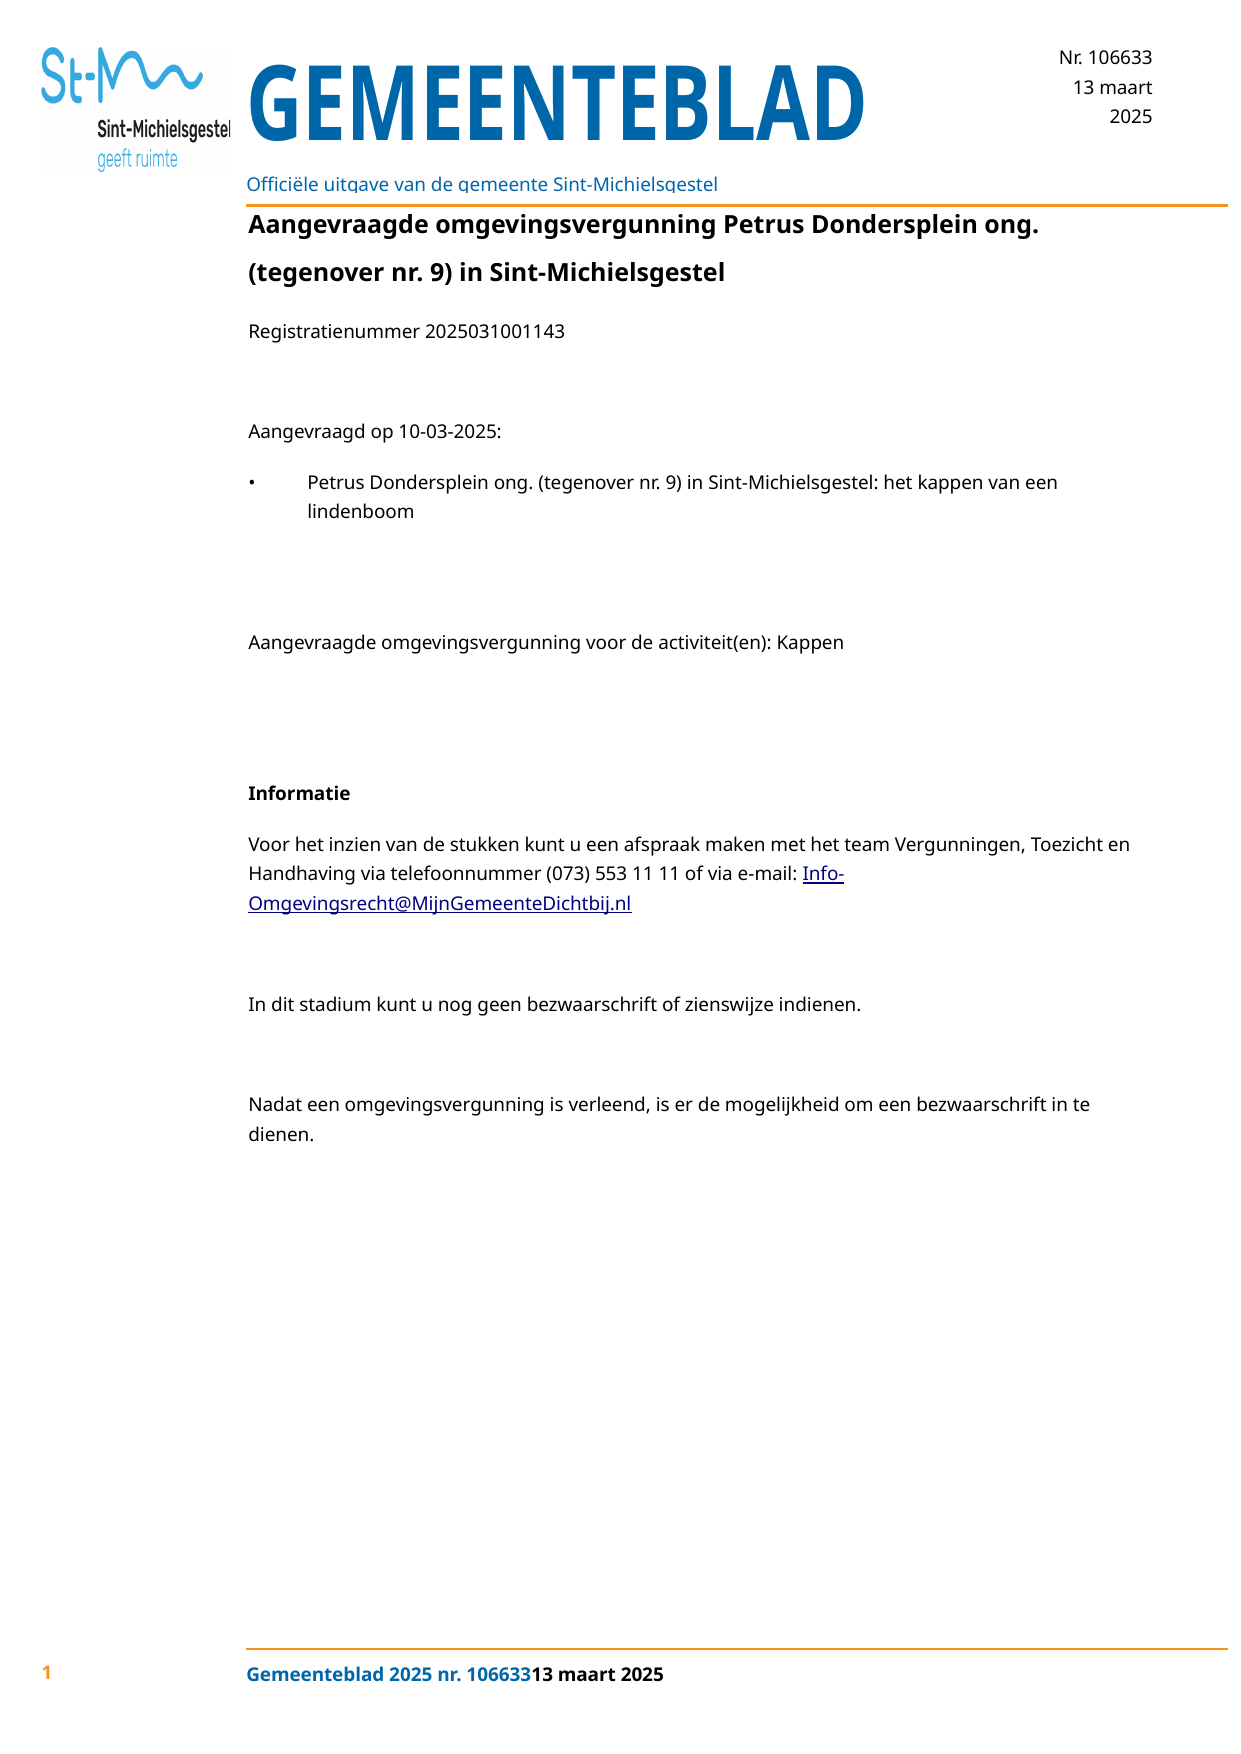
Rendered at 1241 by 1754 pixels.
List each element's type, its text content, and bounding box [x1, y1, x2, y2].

text Nadat een omgevingsvergunning is verleend, is er de mogelijkheid om een bezwaarschrift in te dienen. [248, 1092, 1152, 1147]
text Aangevraagde omgevingsvergunning voor de activiteit(en): Kappen [248, 629, 1152, 655]
text Aangevraagd op 10-03-2025: [248, 419, 1152, 444]
picture [41, 47, 231, 172]
text Aangevraagde omgevingsvergunning Petrus Dondersplein ong. (tegenover nr. 9) in Sint-Michielsgestel [248, 207, 1152, 288]
text Voor het inzien van de stukken kunt u een afspraak maken met het team Vergunningen, Toezicht en Handhaving via telefoonnummer (073) 553 11 11 of via e-mail: Info-Omgevingsrecht@MijnGemeenteDichtbij.nl [248, 831, 1152, 916]
list Petrus Dondersplein ong. (tegenover nr. 9) in Sint-Michielsgestel: het kappen van een lindenboom [248, 469, 1152, 524]
text Registratienummer 2025031001143 [248, 318, 1152, 344]
text In dit stadium kunt u nog geen bezwaarschrift of zienswijze indienen. [248, 991, 1152, 1017]
text Informatie [248, 780, 1152, 806]
